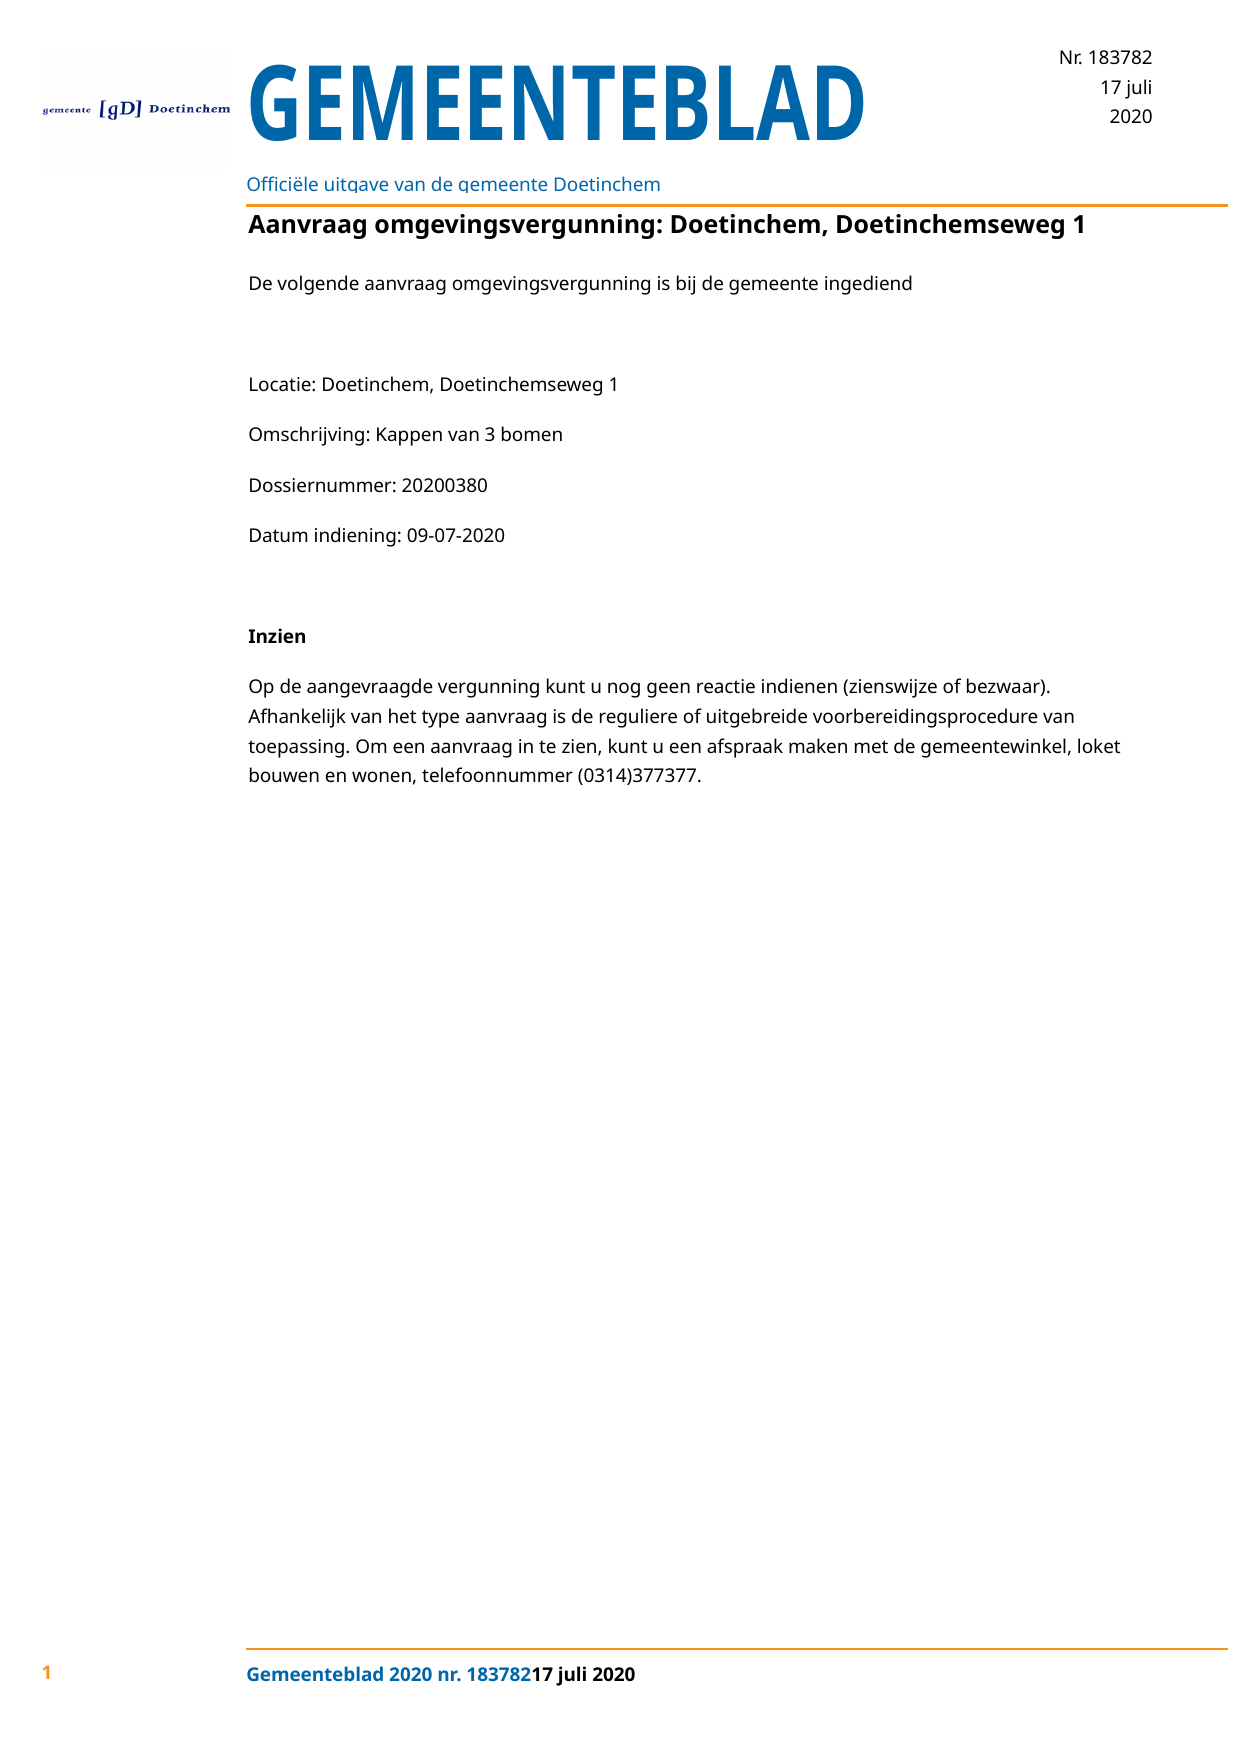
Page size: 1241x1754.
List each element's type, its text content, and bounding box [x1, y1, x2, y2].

text Omschrijving: Kappen van 3 bomen [248, 422, 1152, 447]
text Aanvraag omgevingsvergunning: Doetinchem, Doetinchemseweg 1 [248, 207, 1152, 241]
text Locatie: Doetinchem, Doetinchemseweg 1 [248, 371, 1152, 397]
text Op de aangevraagde vergunning kunt u nog geen reactie indienen (zienswijze of bezwaar). Afhankelijk van het type aanvraag is de reguliere of uitgebreide voorbereidingsprocedure van toepassing. Om een aanvraag in te zien, kunt u een afspraak maken met de gemeentewinkel, loket bouwen en wonen, telefoonnummer (0314)377377. [248, 674, 1152, 788]
text De volgende aanvraag omgevingsvergunning is bij de gemeente ingediend [248, 270, 1152, 296]
text Inzien [248, 623, 1152, 649]
text Datum indiening: 09-07-2020 [248, 522, 1152, 548]
text Dossiernummer: 20200380 [248, 472, 1152, 498]
picture [41, 47, 231, 172]
